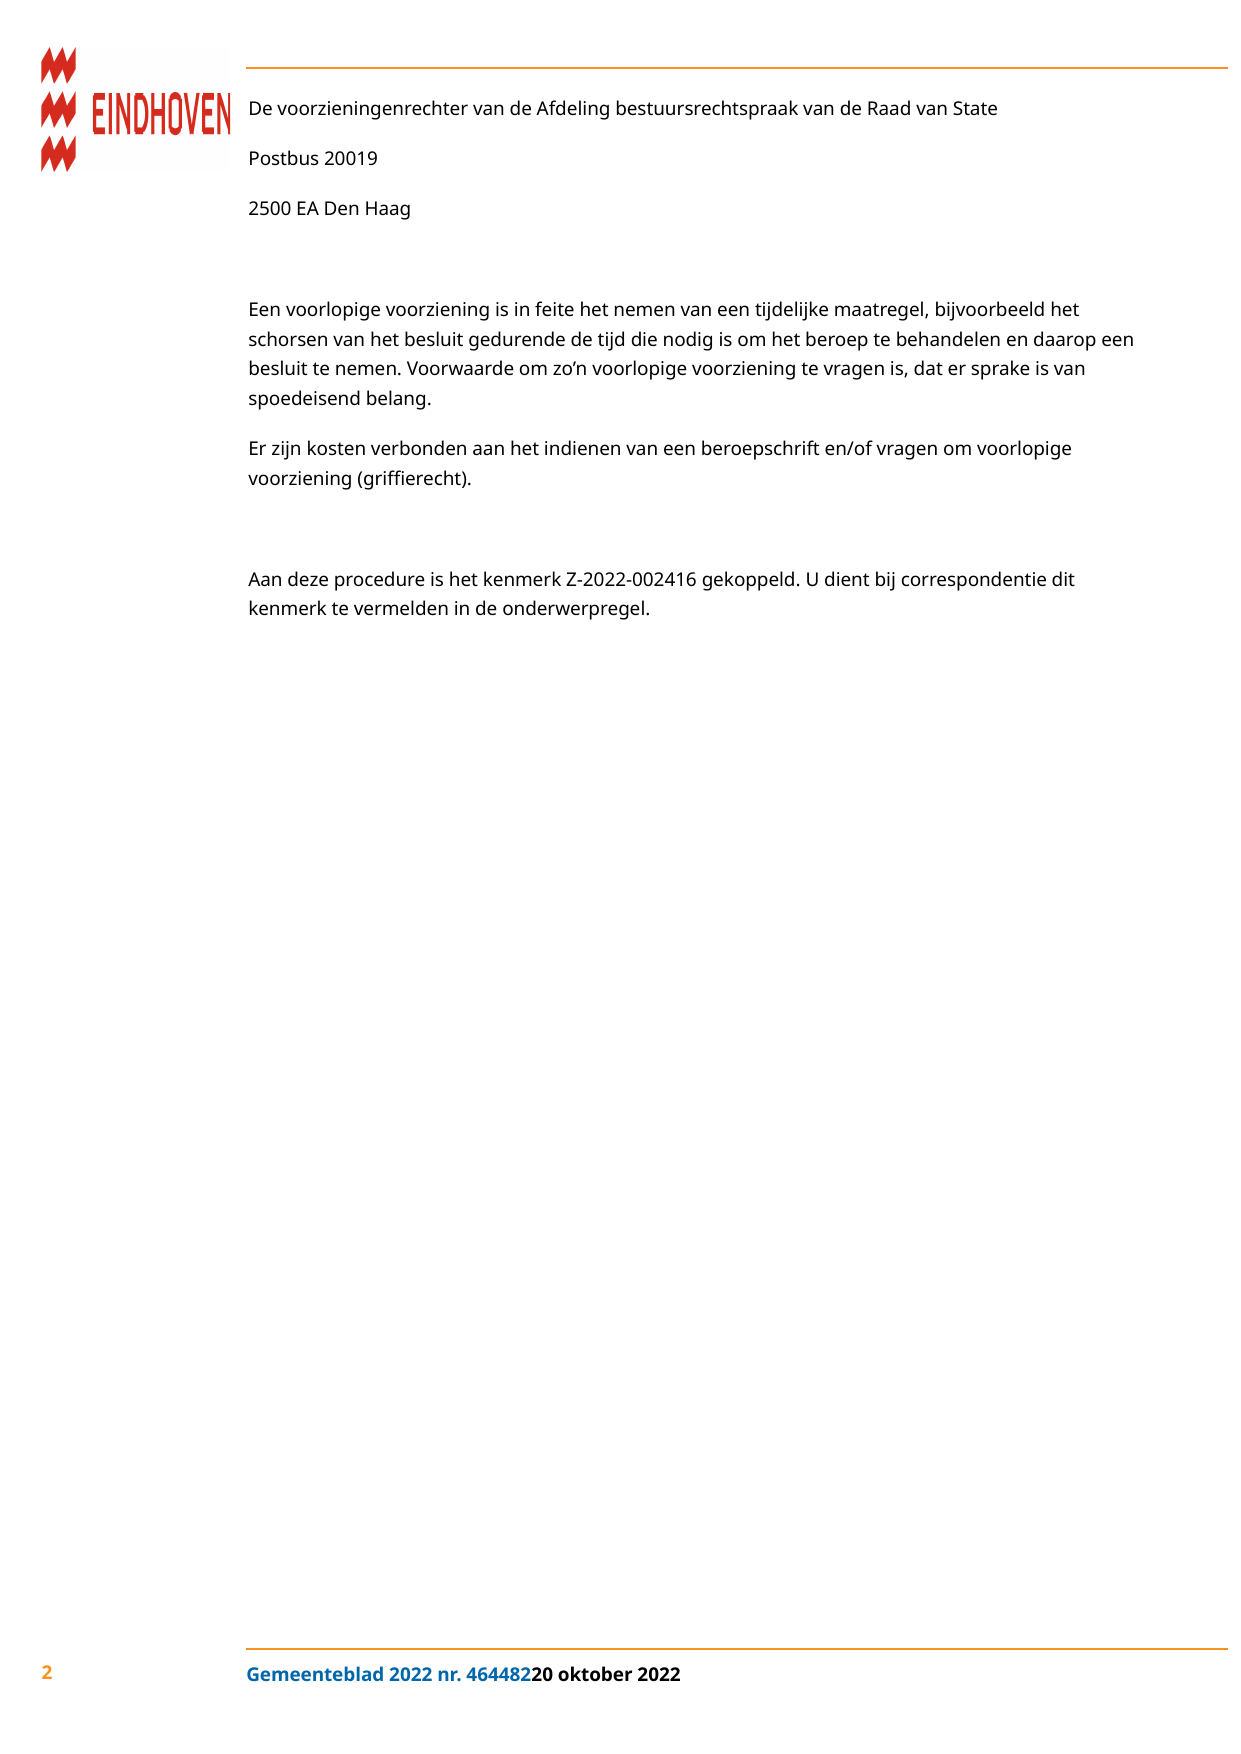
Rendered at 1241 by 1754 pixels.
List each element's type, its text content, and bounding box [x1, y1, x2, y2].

text Een voorlopige voorziening is in feite het nemen van een tijdelijke maatregel, bijvoorbeeld het schorsen van het besluit gedurende de tijd die nodig is om het beroep te behandelen en daarop een besluit te nemen. Voorwaarde om zo’n voorlopige voorziening te vragen is, dat er sprake is van spoedeisend belang. [248, 296, 1152, 411]
picture [41, 47, 231, 172]
text De voorzieningenrechter van de Afdeling bestuursrechtspraak van de Raad van State [248, 95, 1152, 121]
text 2500 EA Den Haag [248, 196, 1152, 221]
text Er zijn kosten verbonden aan het indienen van een beroepschrift en/of vragen om voorlopige voorziening (griffierecht). [248, 436, 1152, 491]
text Postbus 20019 [248, 145, 1152, 171]
text Aan deze procedure is het kenmerk Z-2022-002416 gekoppeld. U dient bij correspondentie dit kenmerk te vermelden in de onderwerpregel. [248, 566, 1152, 621]
